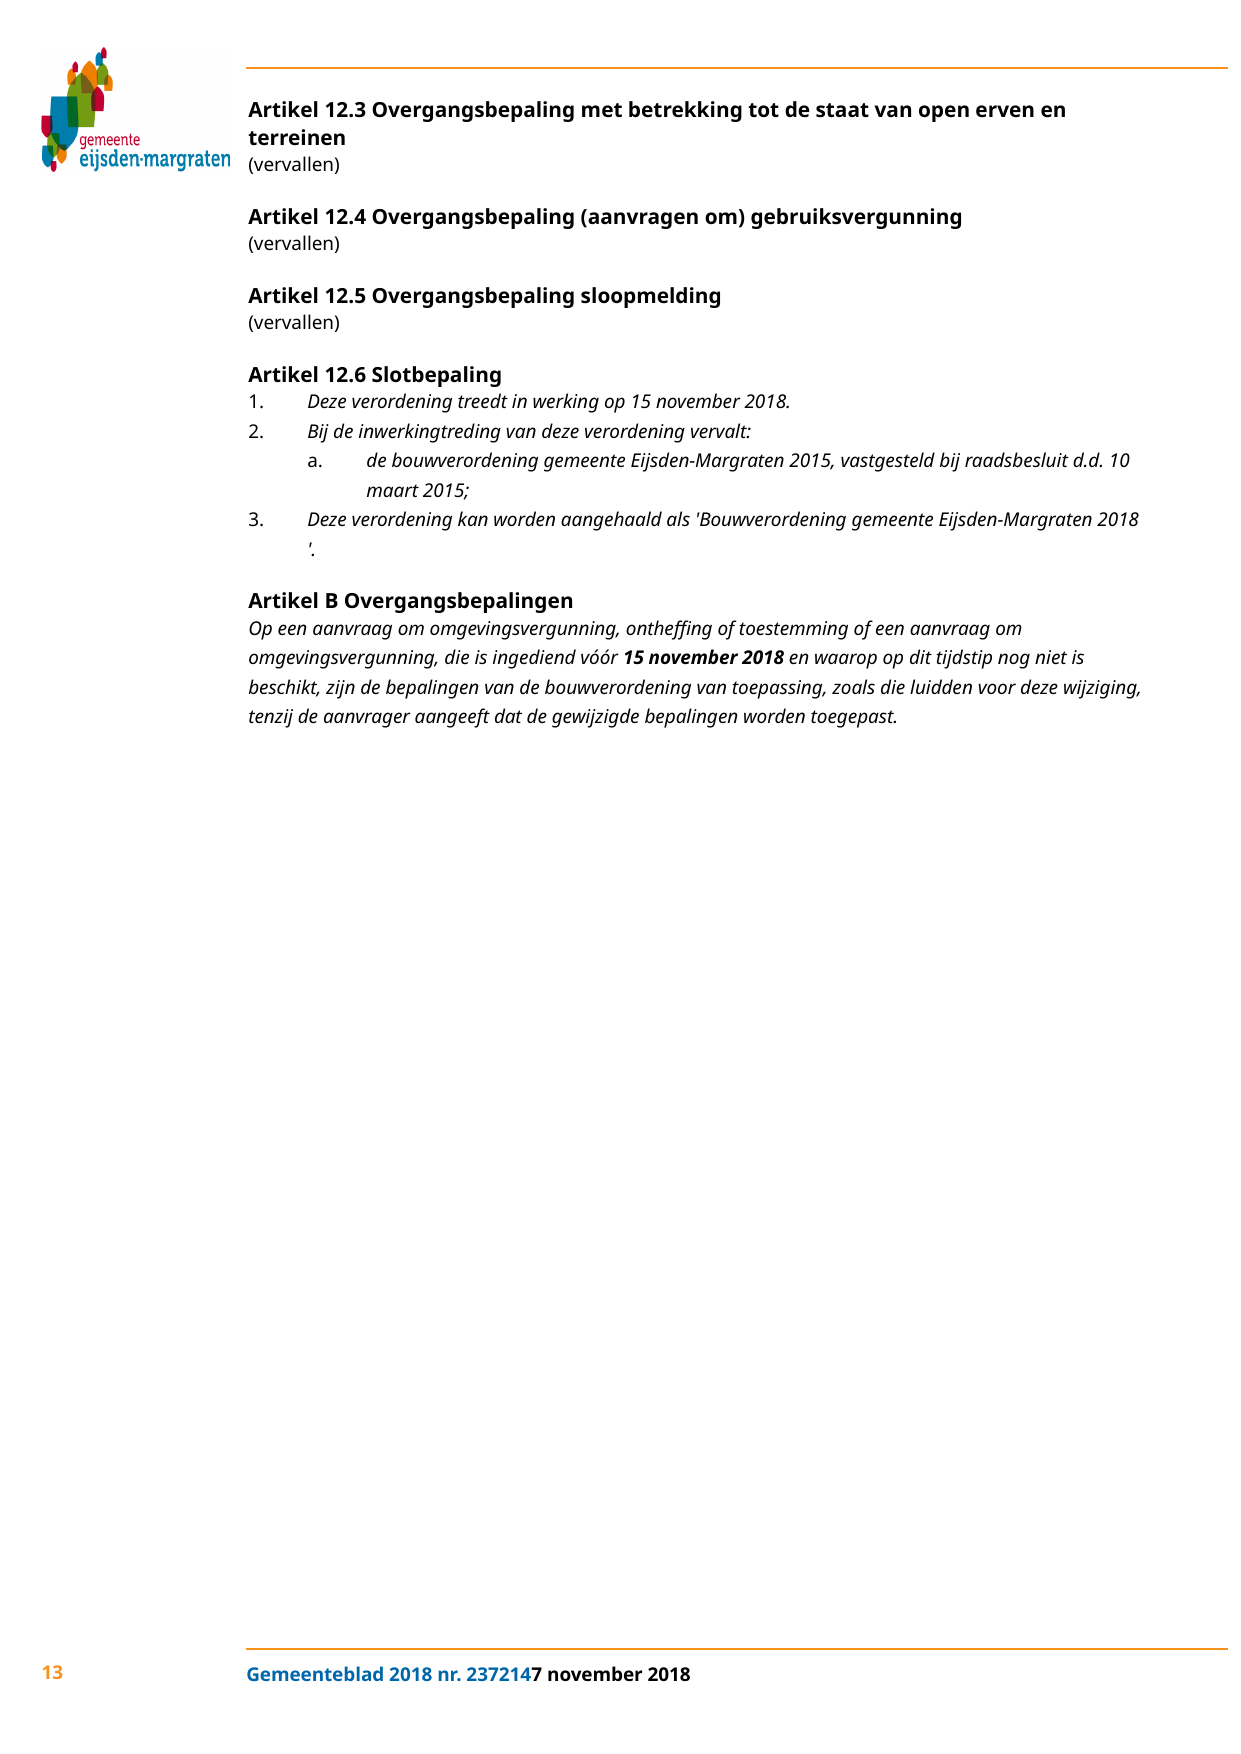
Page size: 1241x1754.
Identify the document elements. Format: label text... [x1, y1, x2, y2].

text Artikel 12.6 Slotbepaling [248, 360, 1152, 388]
text (vervallen) [248, 152, 1152, 177]
picture [41, 47, 231, 172]
text Artikel 12.3 Overgangsbepaling met betrekking tot de staat van open erven en terreinen [248, 95, 1152, 152]
text Artikel B Overgangsbepalingen [248, 587, 1152, 615]
text (vervallen) [248, 231, 1152, 256]
list Deze verordening kan worden aangehaald als 'Bouwverordening gemeente Eijsden-Margraten 2018 '. [248, 507, 1152, 562]
text Op een aanvraag om omgevingsvergunning, ontheffing of toestemming of een aanvraag om omgevingsvergunning, die is ingediend vóór 15 november 2018 en waarop op dit tijdstip nog niet is beschikt, zijn de bepalingen van de bouwverordening van toepassing, zoals die luidden voor deze wijziging, tenzij de aanvrager aangeeft dat de gewijzigde bepalingen worden toegepast. [248, 615, 1152, 729]
text Artikel 12.5 Overgangsbepaling sloopmelding [248, 281, 1152, 309]
list Bij de inwerkingtreding van deze verordening vervalt: [248, 418, 1152, 443]
text Artikel 12.4 Overgangsbepaling (aanvragen om) gebruiksvergunning [248, 202, 1152, 231]
list de bouwverordening gemeente Eijsden-Margraten 2015, vastgesteld bij raadsbesluit d.d. 10 maart 2015; [307, 447, 1152, 503]
list Deze verordening treedt in werking op 15 november 2018. [248, 388, 1152, 414]
text (vervallen) [248, 309, 1152, 335]
